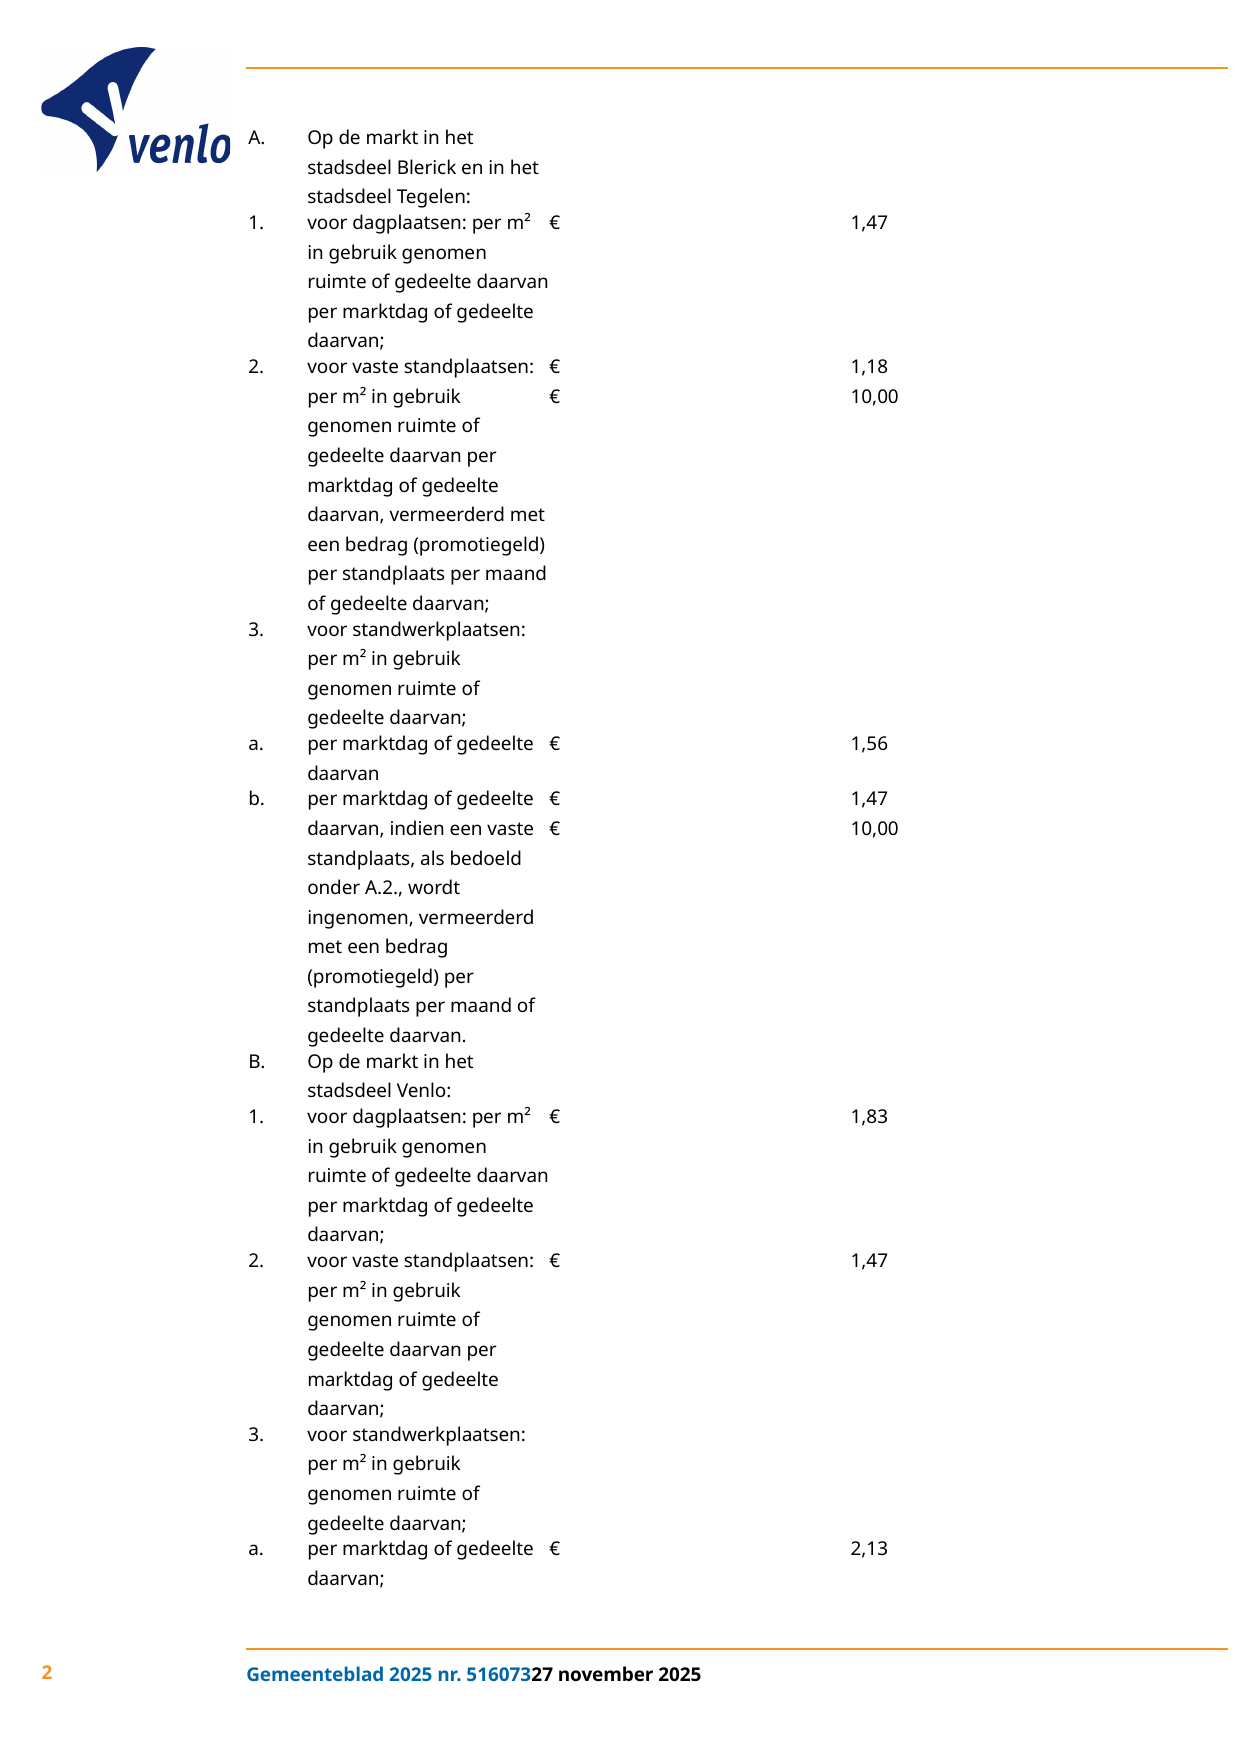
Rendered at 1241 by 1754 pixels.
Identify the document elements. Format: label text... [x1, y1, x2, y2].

table_cell Op de markt in het stadsdeel Venlo: [248, 1048, 549, 1103]
table_cell voor vaste standplaatsen: per m² in gebruik genomen ruimte of gedeelte daarvan per marktdag of gedeelte daarvan, vermeerderd met een bedrag (promotiegeld) per standplaats per maand of gedeelte daarvan; [248, 354, 549, 616]
table_cell voor dagplaatsen: per m² in gebruik genomen ruimte of gedeelte daarvan per marktdag of gedeelte daarvan; [248, 1103, 549, 1247]
table_cell € [549, 1536, 850, 1591]
table_cell voor standwerkplaatsen: per m² in gebruik genomen ruimte of gedeelte daarvan; [248, 1421, 549, 1536]
table_header [549, 125, 850, 209]
table_cell [549, 1048, 850, 1103]
table_cell 1,47 [850, 1248, 1152, 1421]
table_cell 1,18 10,00 [850, 354, 1152, 616]
table_cell voor vaste standplaatsen: per m² in gebruik genomen ruimte of gedeelte daarvan per marktdag of gedeelte daarvan; [248, 1248, 549, 1421]
table_cell per marktdag of gedeelte daarvan [248, 730, 549, 786]
table_cell € [549, 1248, 850, 1421]
table_cell € [549, 730, 850, 786]
table_cell € € [549, 354, 850, 616]
table_header [850, 125, 1152, 209]
table_cell [549, 616, 850, 730]
table_cell [549, 1421, 850, 1536]
table_cell [850, 616, 1152, 730]
table_cell voor dagplaatsen: per m² in gebruik genomen ruimte of gedeelte daarvan per marktdag of gedeelte daarvan; [248, 209, 549, 353]
table_cell 2,13 [850, 1536, 1152, 1591]
table_cell 1,47 10,00 [850, 786, 1152, 1048]
table_cell per marktdag of gedeelte daarvan; [248, 1536, 549, 1591]
picture [41, 47, 231, 172]
table_header Op de markt in het stadsdeel Blerick en in het stadsdeel Tegelen: [248, 125, 549, 209]
table_cell 1,83 [850, 1103, 1152, 1247]
table_cell [850, 1048, 1152, 1103]
table_cell per marktdag of gedeelte daarvan, indien een vaste standplaats, als bedoeld onder A.2., wordt ingenomen, vermeerderd met een bedrag (promotiegeld) per standplaats per maand of gedeelte daarvan. [248, 786, 549, 1048]
table_cell € [549, 1103, 850, 1247]
table_cell 1,56 [850, 730, 1152, 786]
table_cell voor standwerkplaatsen: per m² in gebruik genomen ruimte of gedeelte daarvan; [248, 616, 549, 730]
table_cell € [549, 209, 850, 353]
table_cell [850, 1421, 1152, 1536]
table_cell 1,47 [850, 209, 1152, 353]
table_cell € € [549, 786, 850, 1048]
